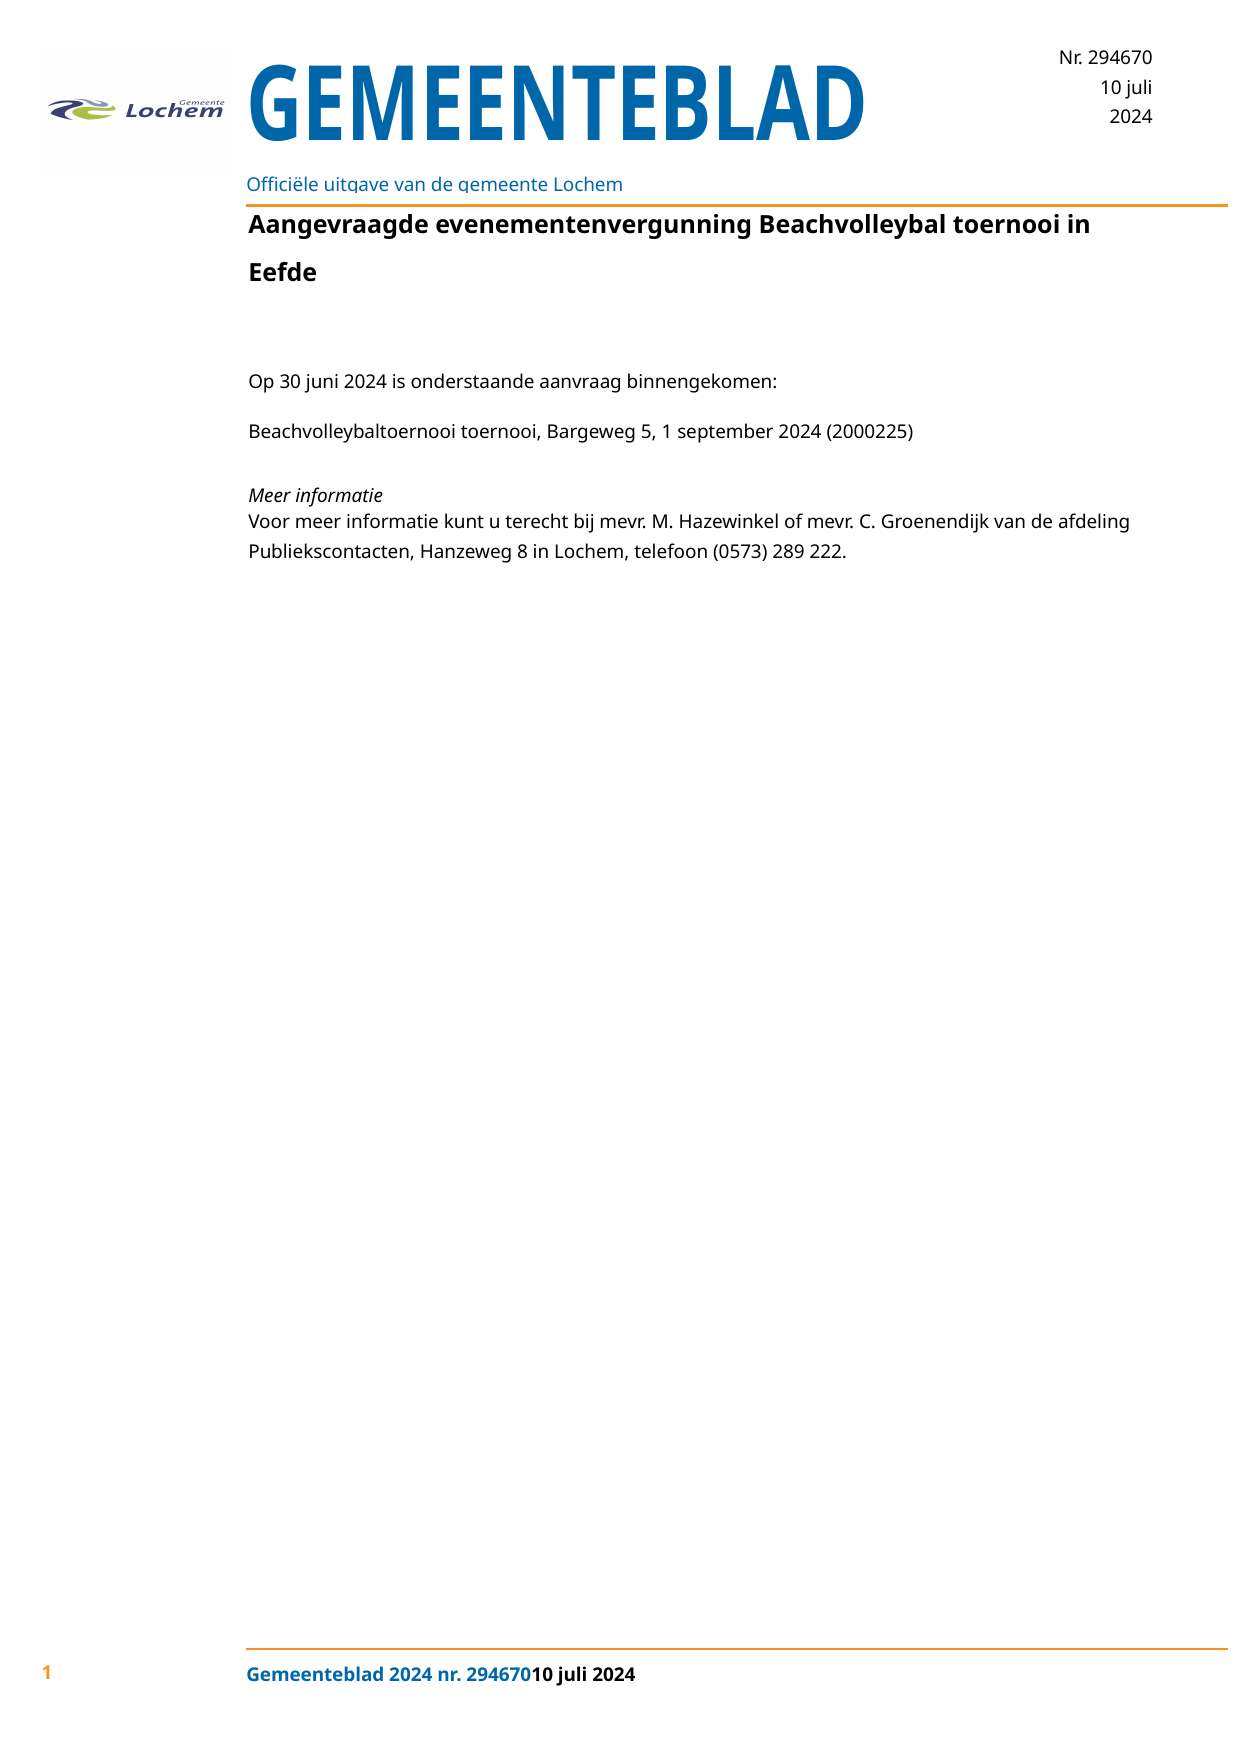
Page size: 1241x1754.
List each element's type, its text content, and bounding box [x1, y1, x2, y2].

picture [41, 47, 231, 172]
text Beachvolleybaltoernooi toernooi, Bargeweg 5, 1 september 2024 (2000225) [248, 419, 1152, 444]
text Aangevraagde evenementenvergunning Beachvolleybal toernooi in Eefde [248, 207, 1152, 288]
text Op 30 juni 2024 is onderstaande aanvraag binnengekomen: [248, 368, 1152, 394]
text Meer informatie [248, 483, 1152, 508]
text Voor meer informatie kunt u terecht bij mevr. M. Hazewinkel of mevr. C. Groenendijk van de afdeling Publiekscontacten, Hanzeweg 8 in Lochem, telefoon (0573) 289 222. [248, 508, 1152, 564]
